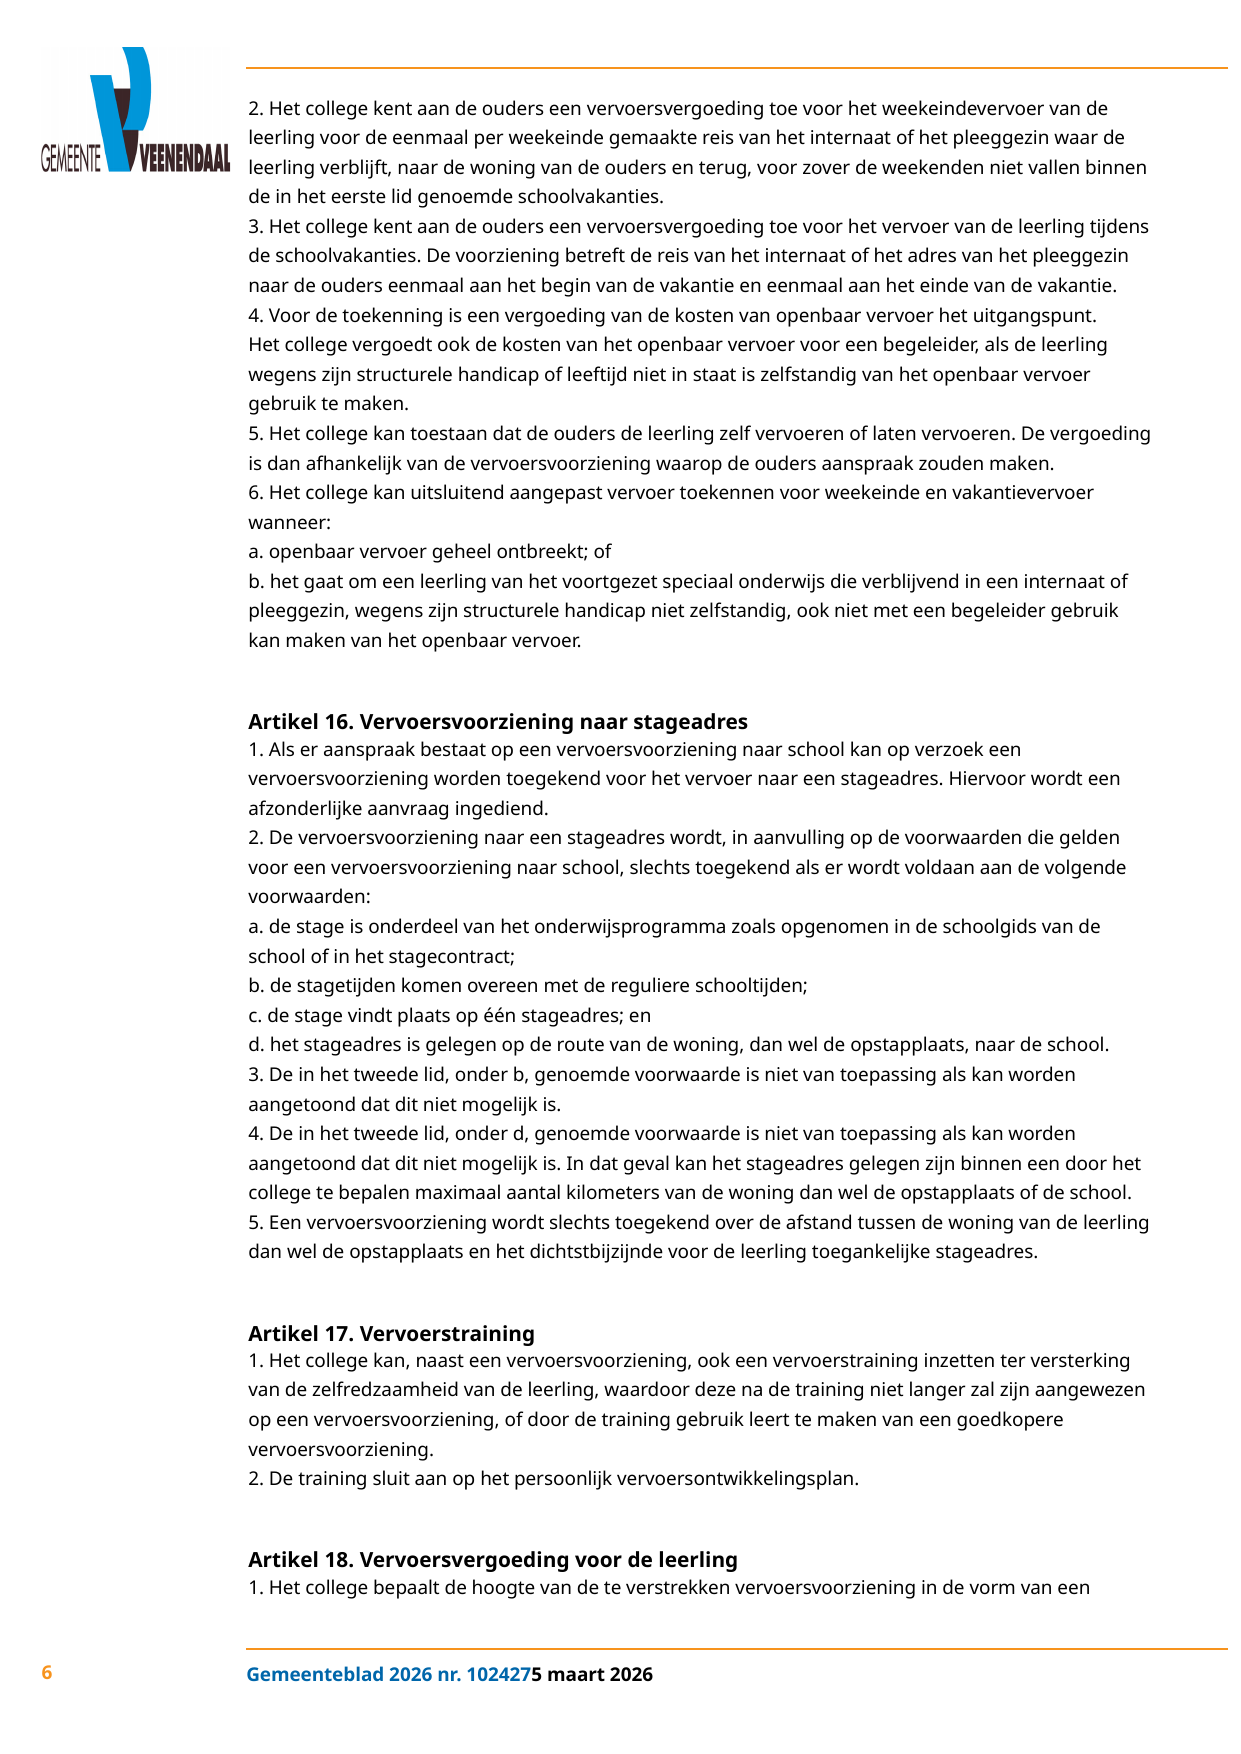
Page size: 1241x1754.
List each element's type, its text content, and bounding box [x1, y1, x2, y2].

text Artikel 17. Vervoerstraining [248, 1319, 1152, 1347]
text 5. Het college kan toestaan dat de ouders de leerling zelf vervoeren of laten vervoeren. De vergoeding is dan afhankelijk van de vervoersvoorziening waarop de ouders aanspraak zouden maken. [248, 420, 1152, 476]
text 1. Het college bepaalt de hoogte van de te verstrekken vervoersvoorziening in de vorm van een [248, 1574, 1152, 1599]
text c. de stage vindt plaats op één stageadres; en [248, 1002, 1152, 1028]
text 2. De training sluit aan op het persoonlijk vervoersontwikkelingsplan. [248, 1465, 1152, 1491]
text 1. Als er aanspraak bestaat op een vervoersvoorziening naar school kan op verzoek een vervoersvoorziening worden toegekend voor het vervoer naar een stageadres. Hiervoor wordt een afzonderlijke aanvraag ingediend. [248, 736, 1152, 821]
text Artikel 16. Vervoersvoorziening naar stageadres [248, 707, 1152, 736]
text Artikel 18. Vervoersvergoeding voor de leerling [248, 1545, 1152, 1574]
text a. de stage is onderdeel van het onderwijsprogramma zoals opgenomen in de schoolgids van de school of in het stagecontract; [248, 913, 1152, 968]
text 3. De in het tweede lid, onder b, genoemde voorwaarde is niet van toepassing als kan worden aangetoond dat dit niet mogelijk is. [248, 1061, 1152, 1116]
text 2. Het college kent aan de ouders een vervoersvergoeding toe voor het weekeindevervoer van de leerling voor de eenmaal per weekeinde gemaakte reis van het internaat of het pleeggezin waar de leerling verblijft, naar de woning van de ouders en terug, voor zover de weekenden niet vallen binnen de in het eerste lid genoemde schoolvakanties. [248, 95, 1152, 209]
text 2. De vervoersvoorziening naar een stageadres wordt, in aanvulling op de voorwaarden die gelden voor een vervoersvoorziening naar school, slechts toegekend als er wordt voldaan aan de volgende voorwaarden: [248, 824, 1152, 909]
text b. het gaat om een leerling van het voortgezet speciaal onderwijs die verblijvend in een internaat of pleeggezin, wegens zijn structurele handicap niet zelfstandig, ook niet met een begeleider gebruik kan maken van het openbaar vervoer. [248, 568, 1152, 653]
text 4. Voor de toekenning is een vergoeding van de kosten van openbaar vervoer het uitgangspunt. [248, 302, 1152, 328]
text d. het stageadres is gelegen op de route van de woning, dan wel de opstapplaats, naar de school. [248, 1032, 1152, 1057]
text 6. Het college kan uitsluitend aangepast vervoer toekennen voor weekeinde en vakantievervoer wanneer: [248, 479, 1152, 535]
text 4. De in het tweede lid, onder d, genoemde voorwaarde is niet van toepassing als kan worden aangetoond dat dit niet mogelijk is. In dat geval kan het stageadres gelegen zijn binnen een door het college te bepalen maximaal aantal kilometers van de woning dan wel de opstapplaats of de school. [248, 1120, 1152, 1205]
text 1. Het college kan, naast een vervoersvoorziening, ook een vervoerstraining inzetten ter versterking van de zelfredzaamheid van de leerling, waardoor deze na de training niet langer zal zijn aangewezen op een vervoersvoorziening, of door de training gebruik leert te maken van een goedkopere vervoersvoorziening. [248, 1347, 1152, 1462]
text a. openbaar vervoer geheel ontbreekt; of [248, 538, 1152, 564]
text Het college vergoedt ook de kosten van het openbaar vervoer voor een begeleider, als de leerling wegens zijn structurele handicap of leeftijd niet in staat is zelfstandig van het openbaar vervoer gebruik te maken. [248, 331, 1152, 416]
text 5. Een vervoersvoorziening wordt slechts toegekend over de afstand tussen de woning van de leerling dan wel de opstapplaats en het dichtstbijzijnde voor de leerling toegankelijke stageadres. [248, 1209, 1152, 1264]
text b. de stagetijden komen overeen met de reguliere schooltijden; [248, 972, 1152, 998]
text 3. Het college kent aan de ouders een vervoersvergoeding toe voor het vervoer van de leerling tijdens de schoolvakanties. De voorziening betreft de reis van het internaat of het adres van het pleeggezin naar de ouders eenmaal aan het begin van de vakantie en eenmaal aan het einde van de vakantie. [248, 213, 1152, 298]
picture [123, 47, 231, 172]
picture [41, 47, 130, 172]
